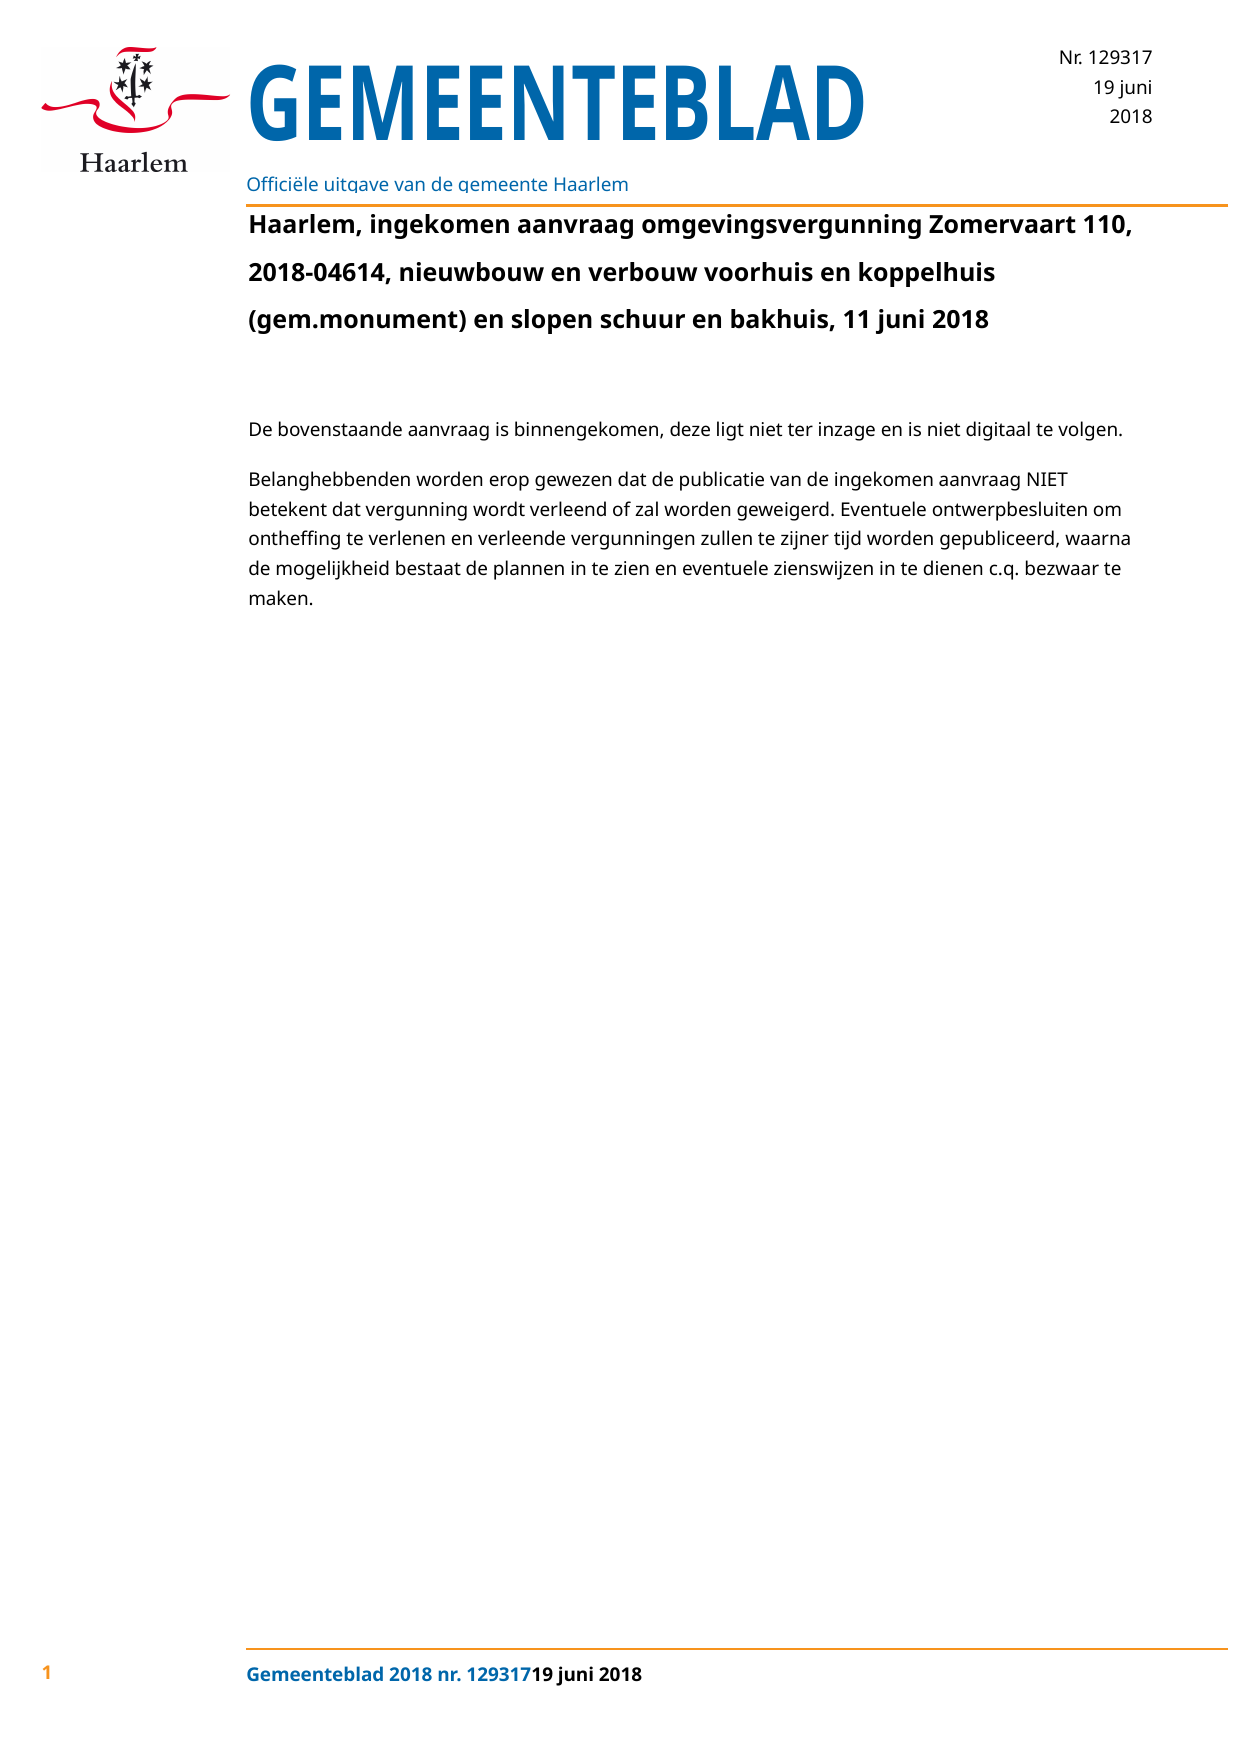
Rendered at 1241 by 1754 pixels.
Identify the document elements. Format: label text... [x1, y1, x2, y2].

picture [41, 47, 231, 172]
text De bovenstaande aanvraag is binnengekomen, deze ligt niet ter inzage en is niet digitaal te volgen. [248, 416, 1152, 442]
text Haarlem, ingekomen aanvraag omgevingsvergunning Zomervaart 110, 2018-04614, nieuwbouw en verbouw voorhuis en koppelhuis (gem.monument) en slopen schuur en bakhuis, 11 juni 2018 [248, 207, 1152, 336]
text Belanghebbenden worden erop gewezen dat de publicatie van de ingekomen aanvraag NIET betekent dat vergunning wordt verleend of zal worden geweigerd. Eventuele ontwerpbesluiten om ontheffing te verlenen en verleende vergunningen zullen te zijner tijd worden gepubliceerd, waarna de mogelijkheid bestaat de plannen in te zien en eventuele zienswijzen in te dienen c.q. bezwaar te maken. [248, 466, 1152, 610]
